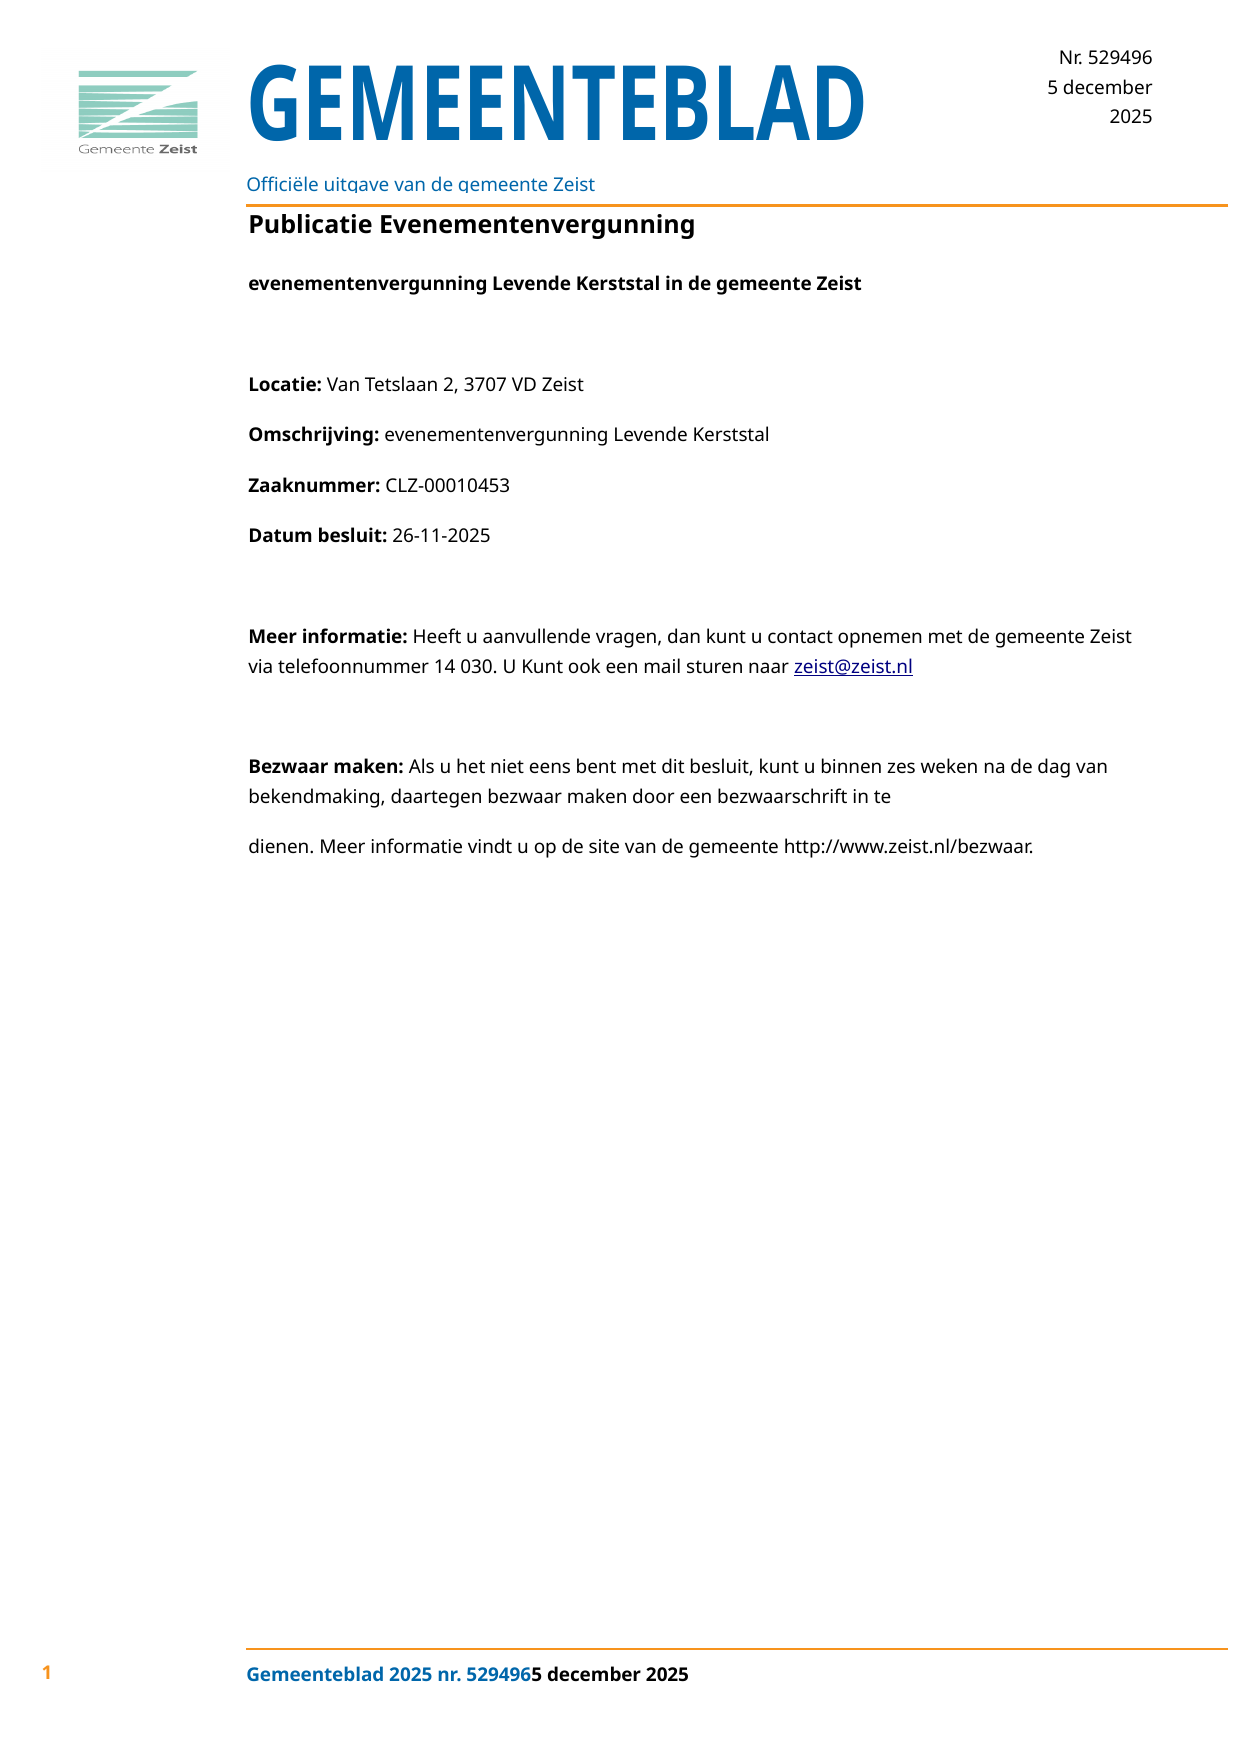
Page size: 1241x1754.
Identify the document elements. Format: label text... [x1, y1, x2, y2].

text Bezwaar maken: Als u het niet eens bent met dit besluit, kunt u binnen zes weken na de dag van bekendmaking, daartegen bezwaar maken door een bezwaarschrift in te [248, 754, 1152, 809]
text Meer informatie: Heeft u aanvullende vragen, dan kunt u contact opnemen met de gemeente Zeist via telefoonnummer 14 030. U Kunt ook een mail sturen naar zeist@zeist.nl [248, 623, 1152, 678]
text Publicatie Evenementenvergunning [248, 207, 1152, 241]
text evenementenvergunning Levende Kerststal in de gemeente Zeist [248, 270, 1152, 296]
picture [41, 47, 231, 172]
text Datum besluit: 26-11-2025 [248, 522, 1152, 548]
text Locatie: Van Tetslaan 2, 3707 VD Zeist [248, 371, 1152, 397]
text Zaaknummer: CLZ-00010453 [248, 472, 1152, 498]
text Omschrijving: evenementenvergunning Levende Kerststal [248, 422, 1152, 447]
text dienen. Meer informatie vindt u op de site van de gemeente http://www.zeist.nl/bezwaar. [248, 834, 1152, 859]
